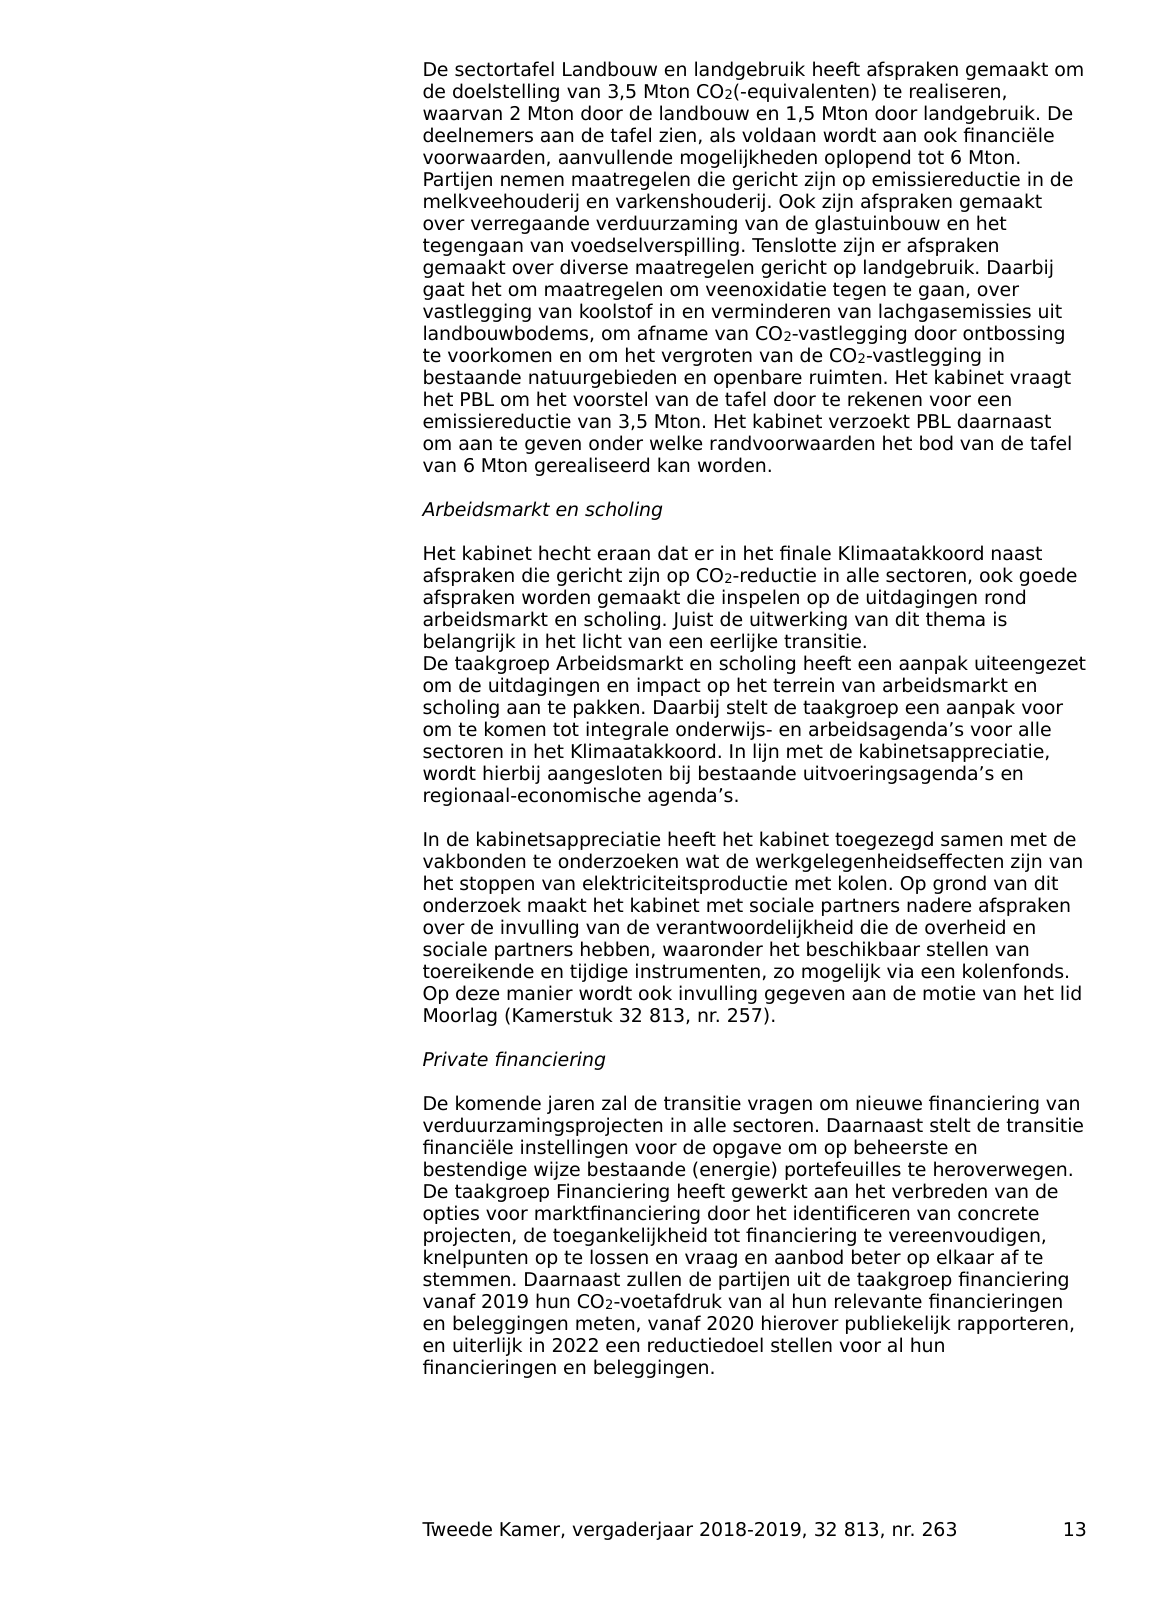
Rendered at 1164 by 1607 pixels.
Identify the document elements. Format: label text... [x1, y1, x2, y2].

subtitle Private financiering [422, 1049, 1087, 1071]
text De komende jaren zal de transitie vragen om nieuwe financiering van verduurzamingsprojecten in alle sectoren. Daarnaast stelt de transitie financiële instellingen voor de opgave om op beheerste en bestendige wijze bestaande (energie) portefeuilles te heroverwegen. De taakgroep Financiering heeft gewerkt aan het verbreden van de opties voor marktfinanciering door het identificeren van concrete projecten, de toegankelijkheid tot financiering te vereenvoudigen, knelpunten op te lossen en vraag en aanbod beter op elkaar af te stemmen. Daarnaast zullen de partijen uit de taakgroep financiering vanaf 2019 hun CO2-voetafdruk van al hun relevante financieringen en beleggingen meten, vanaf 2020 hierover publiekelijk rapporteren, en uiterlijk in 2022 een reductiedoel stellen voor al hun financieringen en beleggingen. [422, 1093, 1087, 1379]
text Het kabinet hecht eraan dat er in het finale Klimaatakkoord naast afspraken die gericht zijn op CO2-reductie in alle sectoren, ook goede afspraken worden gemaakt die inspelen op de uitdagingen rond arbeidsmarkt en scholing. Juist de uitwerking van dit thema is belangrijk in het licht van een eerlijke transitie. [422, 543, 1087, 653]
text In de kabinetsappreciatie heeft het kabinet toegezegd samen met de vakbonden te onderzoeken wat de werkgelegenheidseffecten zijn van het stoppen van elektriciteitsproductie met kolen. Op grond van dit onderzoek maakt het kabinet met sociale partners nadere afspraken over de invulling van de verantwoordelijkheid die de overheid en sociale partners hebben, waaronder het beschikbaar stellen van toereikende en tijdige instrumenten, zo mogelijk via een kolenfonds. Op deze manier wordt ook invulling gegeven aan de motie van het lid Moorlag (Kamerstuk 32 813, nr. 257). [422, 829, 1087, 1027]
subtitle Arbeidsmarkt en scholing [422, 499, 1087, 521]
text De sectortafel Landbouw en landgebruik heeft afspraken gemaakt om de doelstelling van 3,5 Mton CO2(-equivalenten) te realiseren, waarvan 2 Mton door de landbouw en 1,5 Mton door landgebruik. De deelnemers aan de tafel zien, als voldaan wordt aan ook financiële voorwaarden, aanvullende mogelijkheden oplopend tot 6 Mton. Partijen nemen maatregelen die gericht zijn op emissiereductie in de melkveehouderij en varkenshouderij. Ook zijn afspraken gemaakt over verregaande verduurzaming van de glastuinbouw en het tegengaan van voedselverspilling. Tenslotte zijn er afspraken gemaakt over diverse maatregelen gericht op landgebruik. Daarbij gaat het om maatregelen om veenoxidatie tegen te gaan, over vastlegging van koolstof in en verminderen van lachgasemissies uit landbouwbodems, om afname van CO2-vastlegging door ontbossing te voorkomen en om het vergroten van de CO2-vastlegging in bestaande natuurgebieden en openbare ruimten. Het kabinet vraagt het PBL om het voorstel van de tafel door te rekenen voor een emissiereductie van 3,5 Mton. Het kabinet verzoekt PBL daarnaast om aan te geven onder welke randvoorwaarden het bod van de tafel van 6 Mton gerealiseerd kan worden. [422, 59, 1087, 477]
text De taakgroep Arbeidsmarkt en scholing heeft een aanpak uiteengezet om de uitdagingen en impact op het terrein van arbeidsmarkt en scholing aan te pakken. Daarbij stelt de taakgroep een aanpak voor om te komen tot integrale onderwijs- en arbeidsagenda’s voor alle sectoren in het Klimaatakkoord. In lijn met de kabinetsappreciatie, wordt hierbij aangesloten bij bestaande uitvoeringsagenda’s en regionaal-economische agenda’s. [422, 653, 1087, 807]
